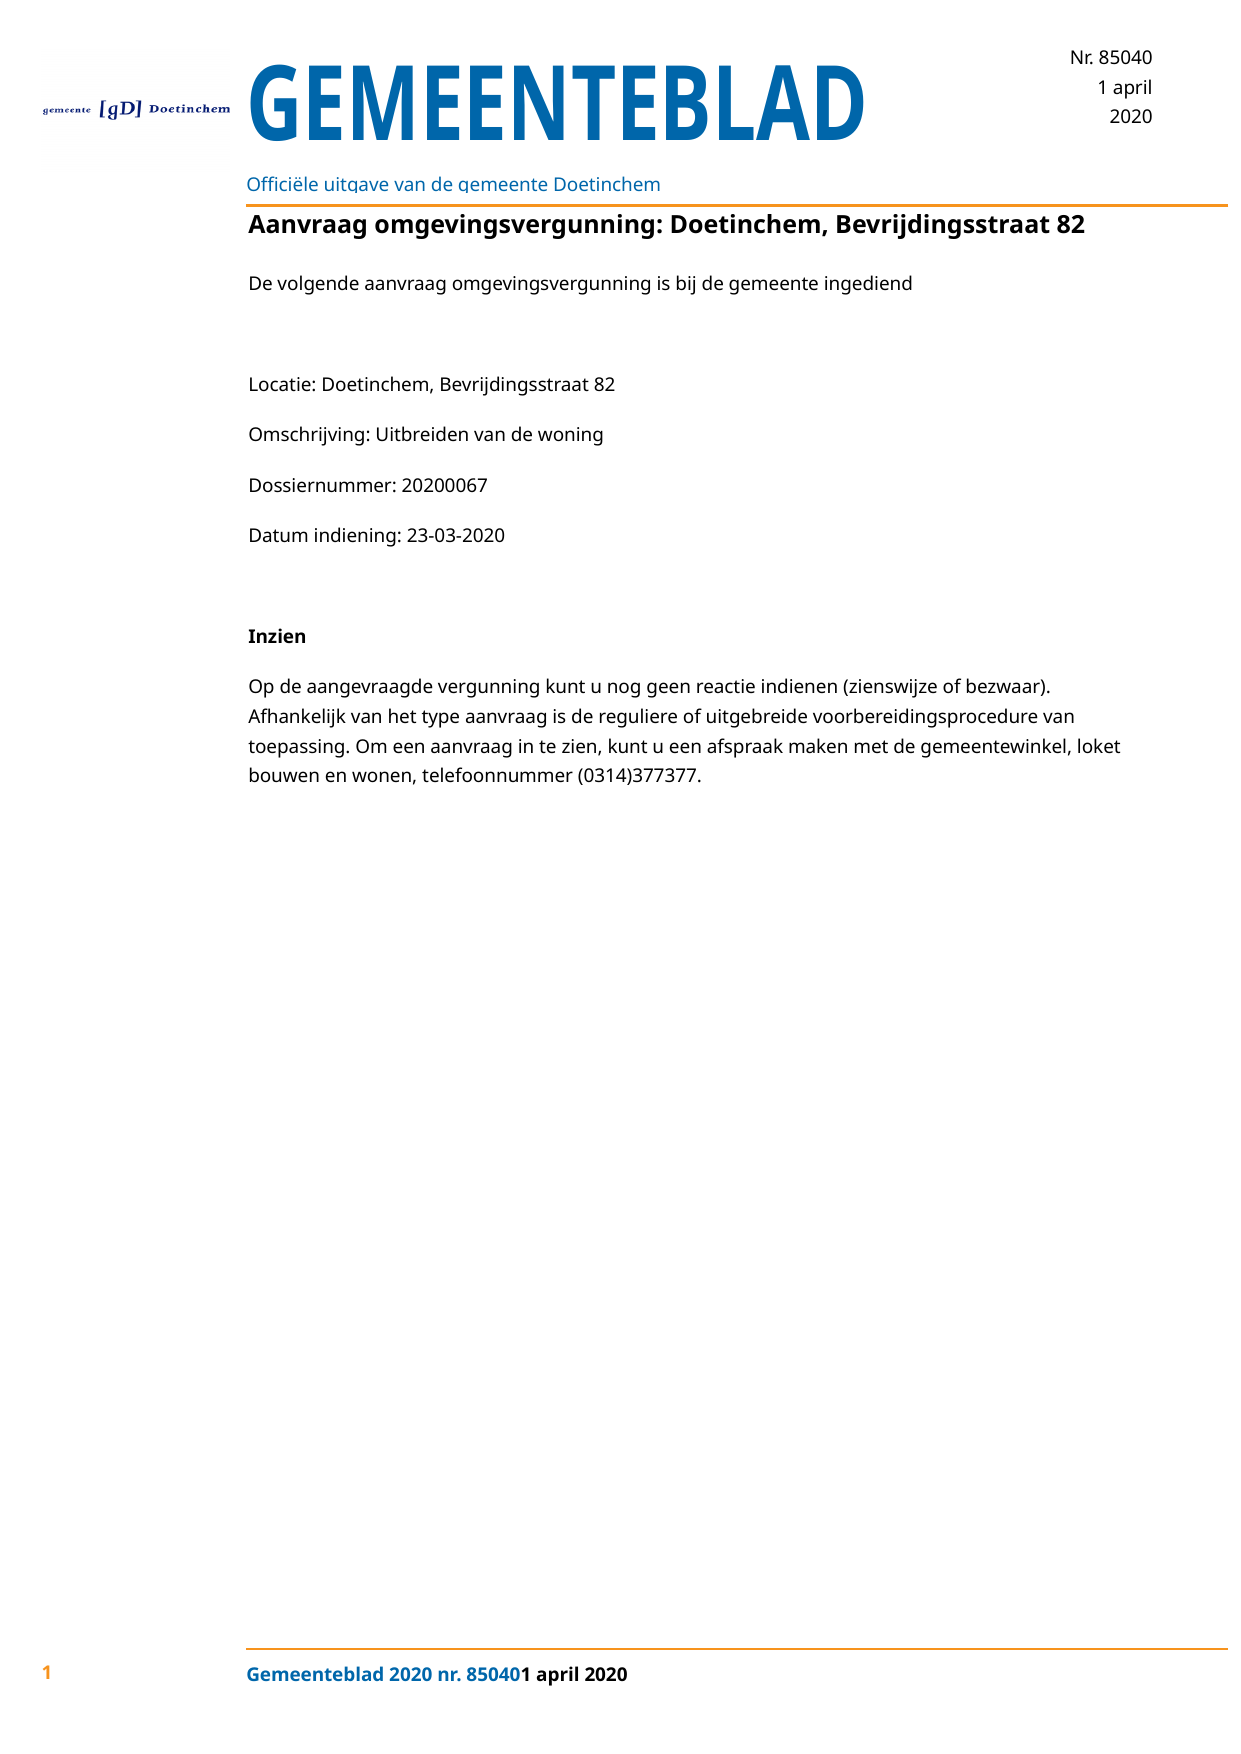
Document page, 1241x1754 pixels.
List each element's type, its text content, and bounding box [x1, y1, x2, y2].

text De volgende aanvraag omgevingsvergunning is bij de gemeente ingediend [248, 270, 1152, 296]
text Inzien [248, 623, 1152, 649]
text Datum indiening: 23-03-2020 [248, 522, 1152, 548]
text Op de aangevraagde vergunning kunt u nog geen reactie indienen (zienswijze of bezwaar). Afhankelijk van het type aanvraag is de reguliere of uitgebreide voorbereidingsprocedure van toepassing. Om een aanvraag in te zien, kunt u een afspraak maken met de gemeentewinkel, loket bouwen en wonen, telefoonnummer (0314)377377. [248, 674, 1152, 788]
text Dossiernummer: 20200067 [248, 472, 1152, 498]
text Locatie: Doetinchem, Bevrijdingsstraat 82 [248, 371, 1152, 397]
text Omschrijving: Uitbreiden van de woning [248, 422, 1152, 447]
text Aanvraag omgevingsvergunning: Doetinchem, Bevrijdingsstraat 82 [248, 207, 1152, 241]
picture [41, 47, 231, 172]
